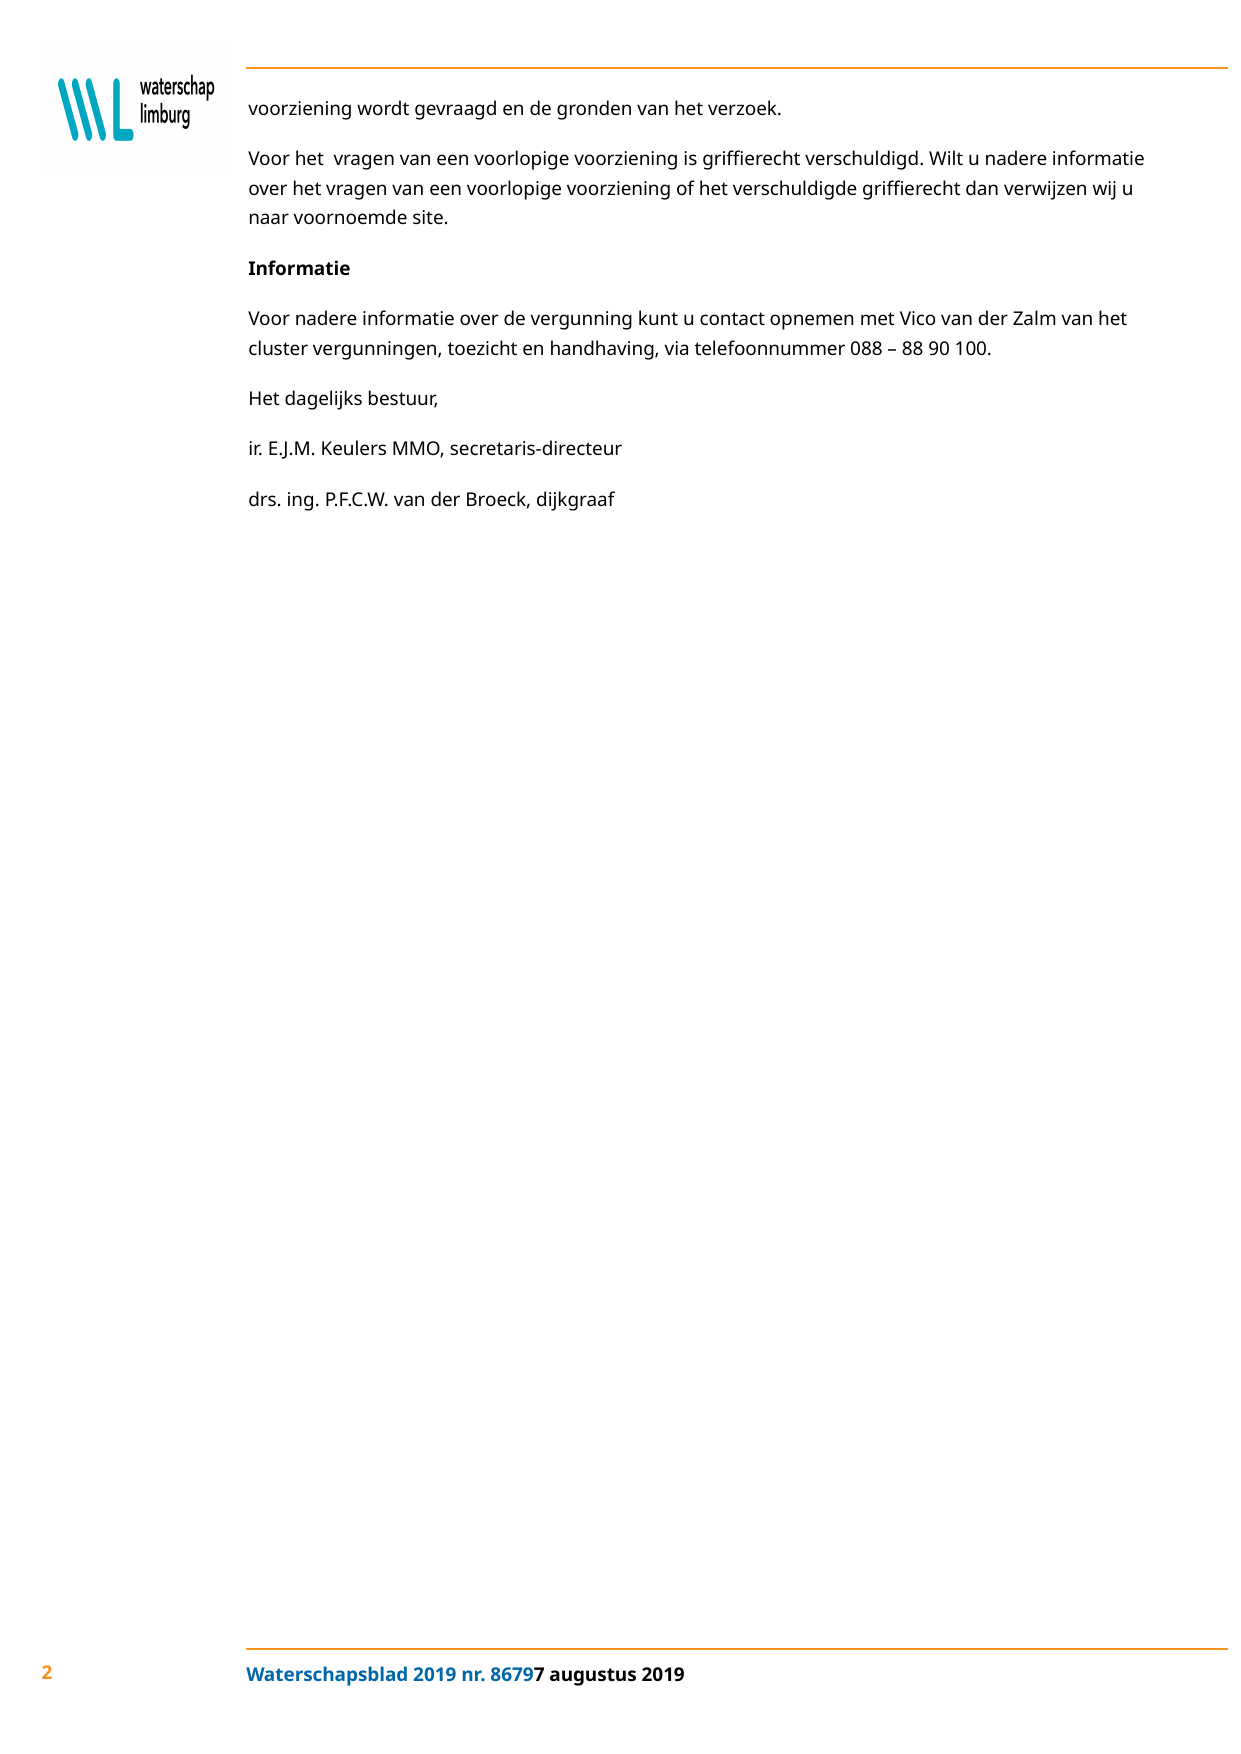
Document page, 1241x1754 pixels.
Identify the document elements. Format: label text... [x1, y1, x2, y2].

table_header [248, 537, 1152, 562]
picture [41, 47, 231, 172]
text voorziening wordt gevraagd en de gronden van het verzoek. [248, 95, 1152, 121]
text Voor het vragen van een voorlopige voorziening is griffierecht verschuldigd. Wilt u nadere informatie over het vragen van een voorlopige voorziening of het verschuldigde griffierecht dan verwijzen wij u naar voornoemde site. [248, 145, 1152, 230]
text Informatie [248, 255, 1152, 281]
text Het dagelijks bestuur, [248, 385, 1152, 411]
text ir. E.J.M. Keulers MMO, secretaris-directeur [248, 436, 1152, 461]
text Voor nadere informatie over de vergunning kunt u contact opnemen met Vico van der Zalm van het cluster vergunningen, toezicht en handhaving, via telefoonnummer 088 – 88 90 100. [248, 305, 1152, 361]
text drs. ing. P.F.C.W. van der Broeck, dijkgraaf [248, 486, 1152, 512]
